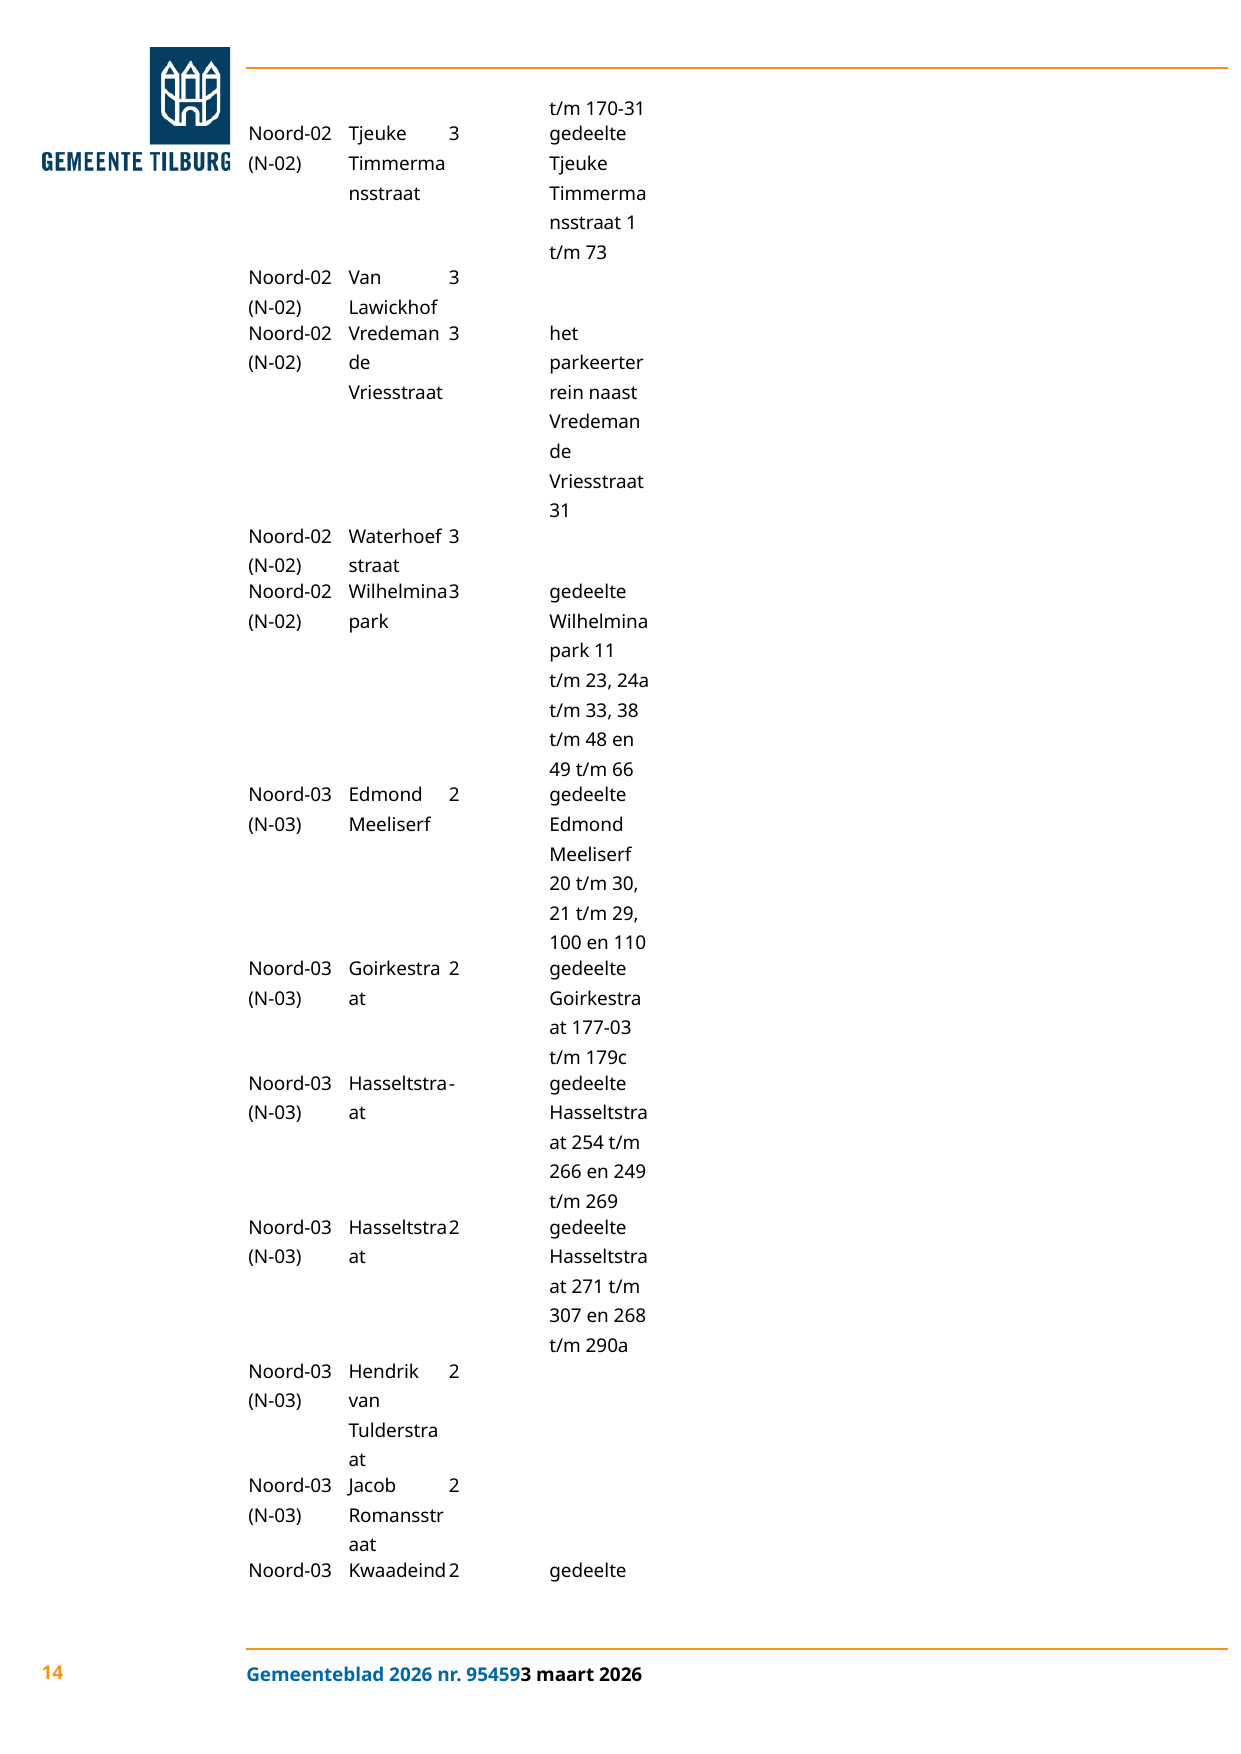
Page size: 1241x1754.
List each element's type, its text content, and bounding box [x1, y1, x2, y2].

table_cell Noord-03 (N-03) [248, 1214, 348, 1358]
table_cell Noord-03 [248, 1557, 348, 1583]
table_cell 2 [449, 1214, 549, 1358]
table_cell [549, 1358, 649, 1472]
table_cell Hendrik van Tulderstraat [348, 1358, 449, 1472]
table_cell [449, 95, 549, 121]
table_cell 2 [449, 955, 549, 1070]
table_cell gedeelte Edmond Meeliserf 20 t/m 30, 21 t/m 29, 100 en 110 [549, 782, 649, 955]
table_cell Noord-02 (N-02) [248, 523, 348, 578]
table_cell 3 [449, 320, 549, 523]
table_cell 2 [449, 1358, 549, 1472]
table_cell - [449, 1070, 549, 1214]
table_cell Edmond Meeliserf [348, 782, 449, 955]
table_cell 3 [449, 523, 549, 578]
table_cell Van Lawickhof [348, 265, 449, 320]
table_cell Goirkestraat [348, 955, 449, 1070]
table_cell Tjeuke Timmermansstraat [348, 121, 449, 264]
table_cell Wilhelminapark [348, 579, 449, 782]
table_cell t/m 170-31 [549, 95, 649, 121]
table_cell Noord-03 (N-03) [248, 1070, 348, 1214]
table_cell Noord-03 (N-03) [248, 1473, 348, 1557]
table_cell Noord-03 (N-03) [248, 955, 348, 1070]
table_cell 2 [449, 1557, 549, 1583]
table_cell 3 [449, 121, 549, 264]
picture [41, 47, 231, 172]
table_cell Noord-02 (N-02) [248, 121, 348, 264]
table_cell Vredeman de Vriesstraat [348, 320, 449, 523]
table_cell Jacob Romansstraat [348, 1473, 449, 1557]
table_cell 2 [449, 1473, 549, 1557]
table_cell Noord-03 (N-03) [248, 1358, 348, 1472]
table_cell gedeelte [549, 1557, 649, 1583]
table_cell gedeelte Hasseltstraat 271 t/m 307 en 268 t/m 290a [549, 1214, 649, 1358]
table_cell het parkeerterrein naast Vredeman de Vriesstraat 31 [549, 320, 649, 523]
table_cell [549, 265, 649, 320]
table_cell [348, 95, 449, 121]
table_cell [549, 523, 649, 578]
table_cell gedeelte Tjeuke Timmermansstraat 1 t/m 73 [549, 121, 649, 264]
table_cell Hasseltstraat [348, 1070, 449, 1214]
table_cell Hasseltstraat [348, 1214, 449, 1358]
table_cell [549, 1473, 649, 1557]
table_cell gedeelte Hasseltstraat 254 t/m 266 en 249 t/m 269 [549, 1070, 649, 1214]
table_cell gedeelte Goirkestraat 177-03 t/m 179c [549, 955, 649, 1070]
table_cell 2 [449, 782, 549, 955]
table_cell gedeelte Wilhelminapark 11 t/m 23, 24a t/m 33, 38 t/m 48 en 49 t/m 66 [549, 579, 649, 782]
table_cell Noord-03 (N-03) [248, 782, 348, 955]
table_cell Noord-02 (N-02) [248, 265, 348, 320]
table_cell Waterhoefstraat [348, 523, 449, 578]
table_cell 3 [449, 265, 549, 320]
table_cell [248, 95, 348, 121]
table_cell Noord-02 (N-02) [248, 579, 348, 782]
table_cell Kwaadeind [348, 1557, 449, 1583]
table_cell 3 [449, 579, 549, 782]
table_cell Noord-02 (N-02) [248, 320, 348, 523]
